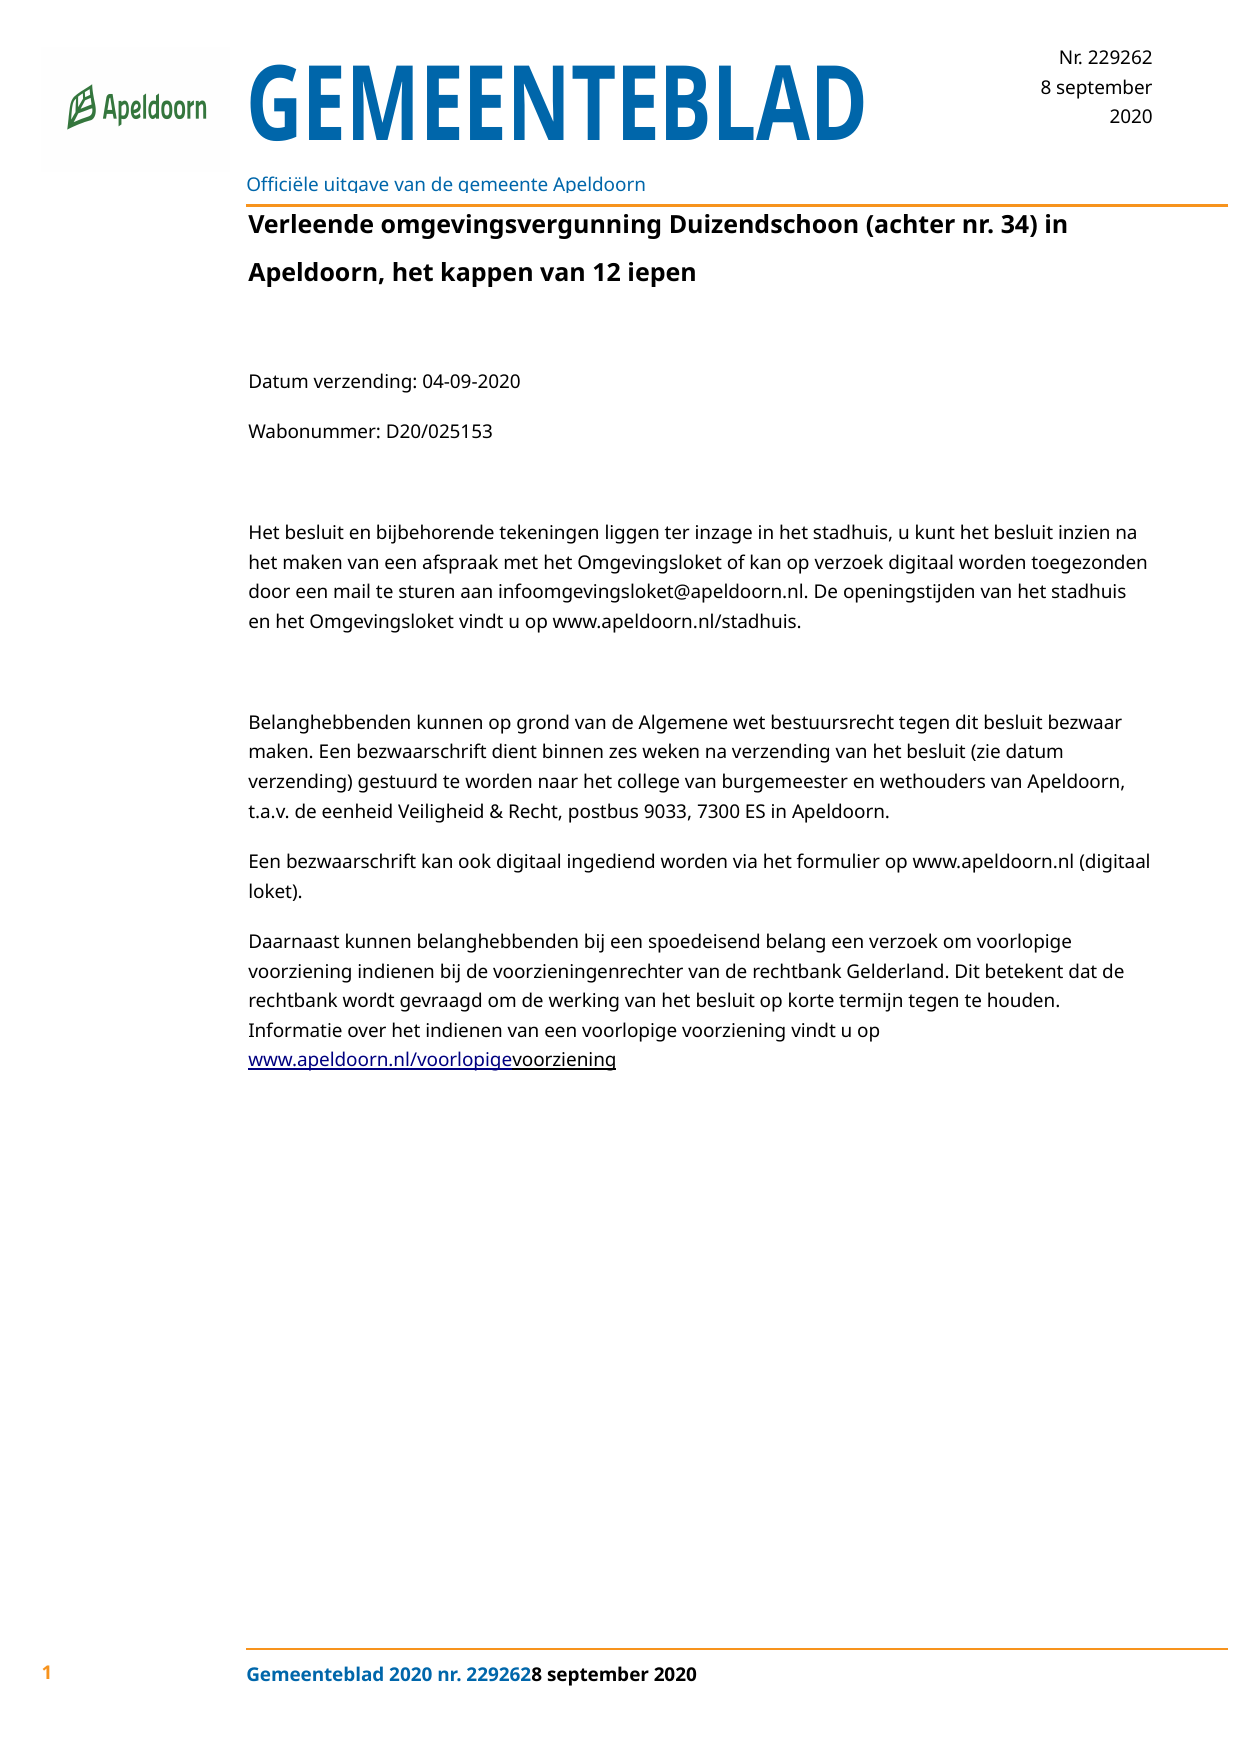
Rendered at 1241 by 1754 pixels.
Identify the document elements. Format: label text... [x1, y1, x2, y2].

text Een bezwaarschrift kan ook digitaal ingediend worden via het formulier op www.apeldoorn.nl (digitaal loket). [248, 848, 1152, 904]
picture [41, 47, 231, 172]
text Wabonummer: D20/025153 [248, 419, 1152, 444]
text Verleende omgevingsvergunning Duizendschoon (achter nr. 34) in Apeldoorn, het kappen van 12 iepen [248, 207, 1152, 288]
text Het besluit en bijbehorende tekeningen liggen ter inzage in het stadhuis, u kunt het besluit inzien na het maken van een afspraak met het Omgevingsloket of kan op verzoek digitaal worden toegezonden door een mail te sturen aan infoomgevingsloket@apeldoorn.nl. De openingstijden van het stadhuis en het Omgevingsloket vindt u op www.apeldoorn.nl/stadhuis. [248, 519, 1152, 634]
text Datum verzending: 04-09-2020 [248, 368, 1152, 394]
text Belanghebbenden kunnen op grond van de Algemene wet bestuursrecht tegen dit besluit bezwaar maken. Een bezwaarschrift dient binnen zes weken na verzending van het besluit (zie datum verzending) gestuurd te worden naar het college van burgemeester en wethouders van Apeldoorn, t.a.v. de eenheid Veiligheid & Recht, postbus 9033, 7300 ES in Apeldoorn. [248, 709, 1152, 824]
text Daarnaast kunnen belanghebbenden bij een spoedeisend belang een verzoek om voorlopige voorziening indienen bij de voorzieningenrechter van de rechtbank Gelderland. Dit betekent dat de rechtbank wordt gevraagd om de werking van het besluit op korte termijn tegen te houden. Informatie over het indienen van een voorlopige voorziening vindt u op www.apeldoorn.nl/voorlopigevoorziening [248, 928, 1152, 1072]
